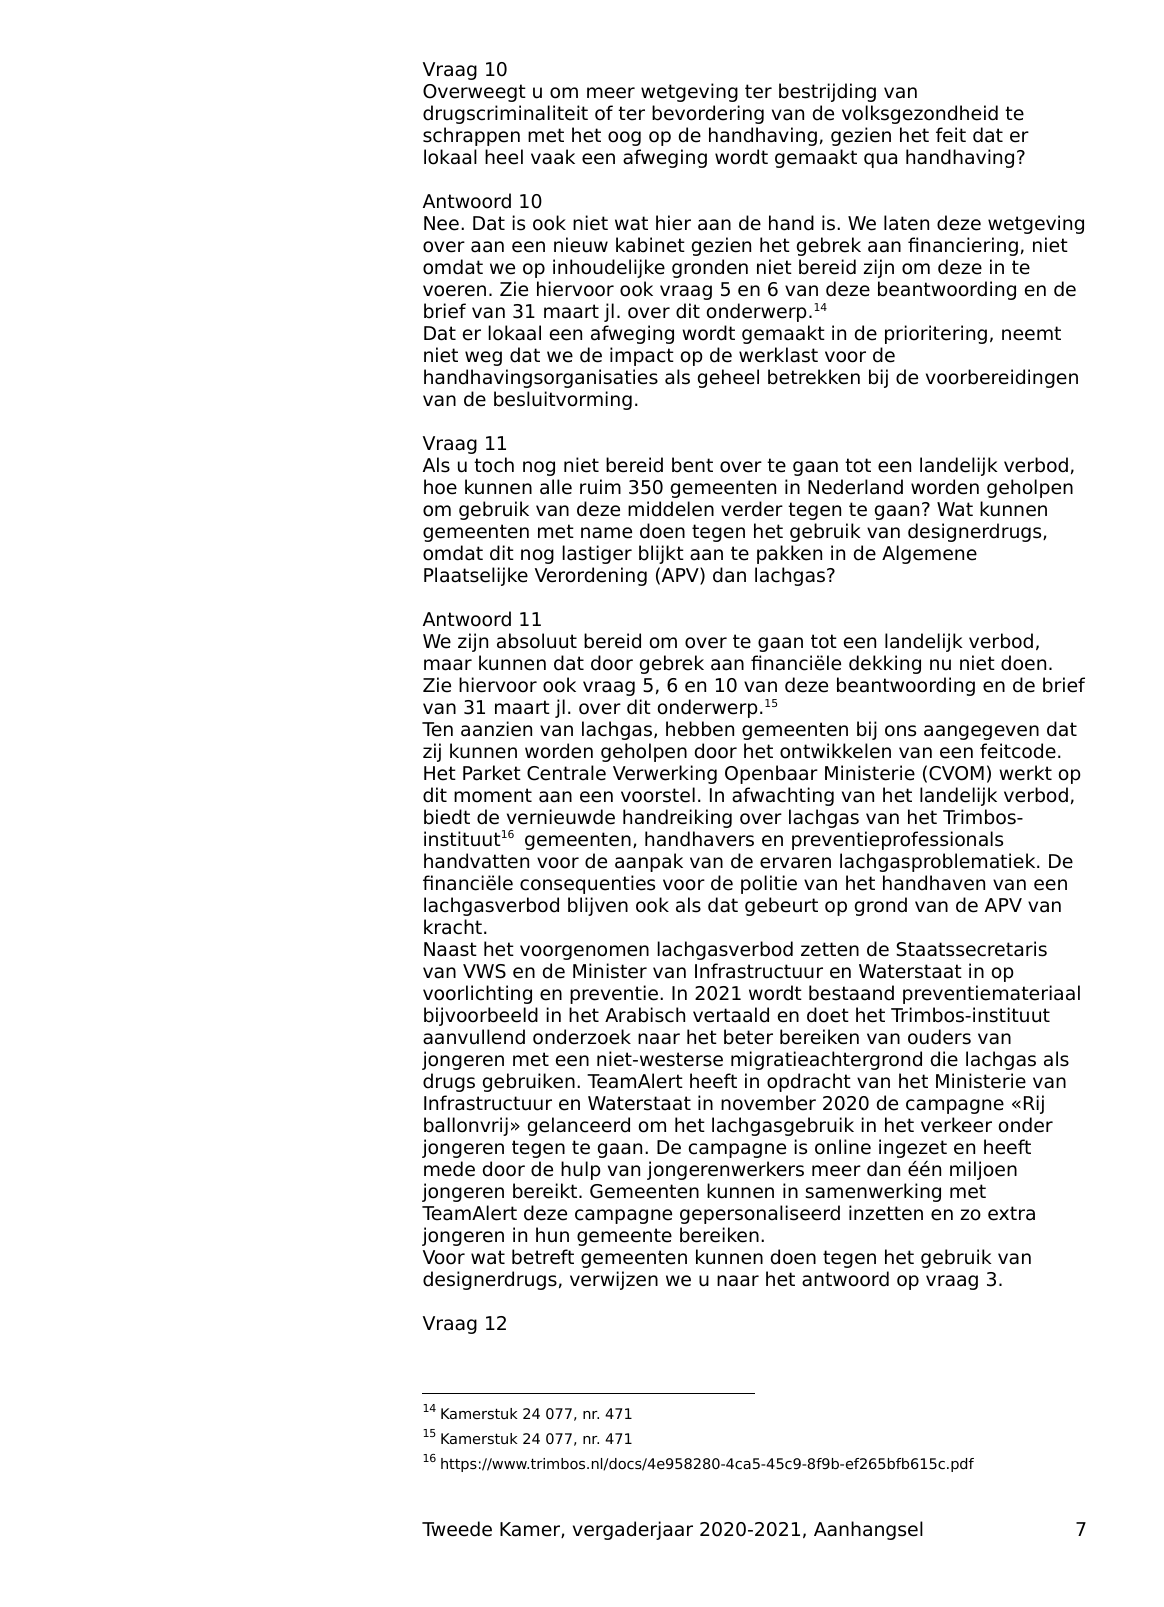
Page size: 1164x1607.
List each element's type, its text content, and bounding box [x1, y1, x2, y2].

text We zijn absoluut bereid om over te gaan tot een landelijk verbod, maar kunnen dat door gebrek aan financiële dekking nu niet doen. Zie hiervoor ook vraag 5, 6 en 10 van deze beantwoording en de brief van 31 maart jl. over dit onderwerp. [422, 631, 1087, 719]
text Ten aanzien van lachgas, hebben gemeenten bij ons aangegeven dat zij kunnen worden geholpen door het ontwikkelen van een feitcode. Het Parket Centrale Verwerking Openbaar Ministerie (CVOM) werkt op dit moment aan een voorstel. In afwachting van het landelijk verbod, biedt de vernieuwde handreiking over lachgas van het Trimbos-instituut gemeenten, handhavers en preventieprofessionals handvatten voor de aanpak van de ervaren lachgasproblematiek. De financiële consequenties voor de politie van het handhaven van een lachgasverbod blijven ook als dat gebeurt op grond van de APV van kracht. [422, 719, 1087, 939]
text Als u toch nog niet bereid bent over te gaan tot een landelijk verbod, hoe kunnen alle ruim 350 gemeenten in Nederland worden geholpen om gebruik van deze middelen verder tegen te gaan? Wat kunnen gemeenten met name doen tegen het gebruik van designerdrugs, omdat dit nog lastiger blijkt aan te pakken in de Algemene Plaatselijke Verordening (APV) dan lachgas? [422, 455, 1087, 587]
text Overweegt u om meer wetgeving ter bestrijding van drugscriminaliteit of ter bevordering van de volksgezondheid te schrappen met het oog op de handhaving, gezien het feit dat er lokaal heel vaak een afweging wordt gemaakt qua handhaving? [422, 81, 1087, 169]
text Vraag 10 [422, 59, 1087, 81]
text Kamerstuk 24 077, nr. 471 [422, 1402, 1087, 1424]
text Naast het voorgenomen lachgasverbod zetten de Staatssecretaris van VWS en de Minister van Infrastructuur en Waterstaat in op voorlichting en preventie. In 2021 wordt bestaand preventiemateriaal bijvoorbeeld in het Arabisch vertaald en doet het Trimbos-instituut aanvullend onderzoek naar het beter bereiken van ouders van jongeren met een niet-westerse migratieachtergrond die lachgas als drugs gebruiken. TeamAlert heeft in opdracht van het Ministerie van Infrastructuur en Waterstaat in november 2020 de campagne «Rij ballonvrij» gelanceerd om het lachgasgebruik in het verkeer onder jongeren tegen te gaan. De campagne is online ingezet en heeft mede door de hulp van jongerenwerkers meer dan één miljoen jongeren bereikt. Gemeenten kunnen in samenwerking met TeamAlert deze campagne gepersonaliseerd inzetten en zo extra jongeren in hun gemeente bereiken. [422, 939, 1087, 1247]
text https://www.trimbos.nl/docs/4e958280-4ca5-45c9-8f9b-ef265bfb615c.pdf [422, 1452, 1087, 1474]
text Vraag 12 [422, 1313, 1087, 1335]
text Dat er lokaal een afweging wordt gemaakt in de prioritering, neemt niet weg dat we de impact op de werklast voor de handhavingsorganisaties als geheel betrekken bij de voorbereidingen van de besluitvorming. [422, 323, 1087, 411]
text Nee. Dat is ook niet wat hier aan de hand is. We laten deze wetgeving over aan een nieuw kabinet gezien het gebrek aan financiering, niet omdat we op inhoudelijke gronden niet bereid zijn om deze in te voeren. Zie hiervoor ook vraag 5 en 6 van deze beantwoording en de brief van 31 maart jl. over dit onderwerp. [422, 213, 1087, 323]
text Vraag 11 [422, 433, 1087, 455]
text Kamerstuk 24 077, nr. 471 [422, 1427, 1087, 1449]
text Voor wat betreft gemeenten kunnen doen tegen het gebruik van designerdrugs, verwijzen we u naar het antwoord op vraag 3. [422, 1247, 1087, 1291]
text Antwoord 10 [422, 191, 1087, 213]
text Antwoord 11 [422, 609, 1087, 631]
